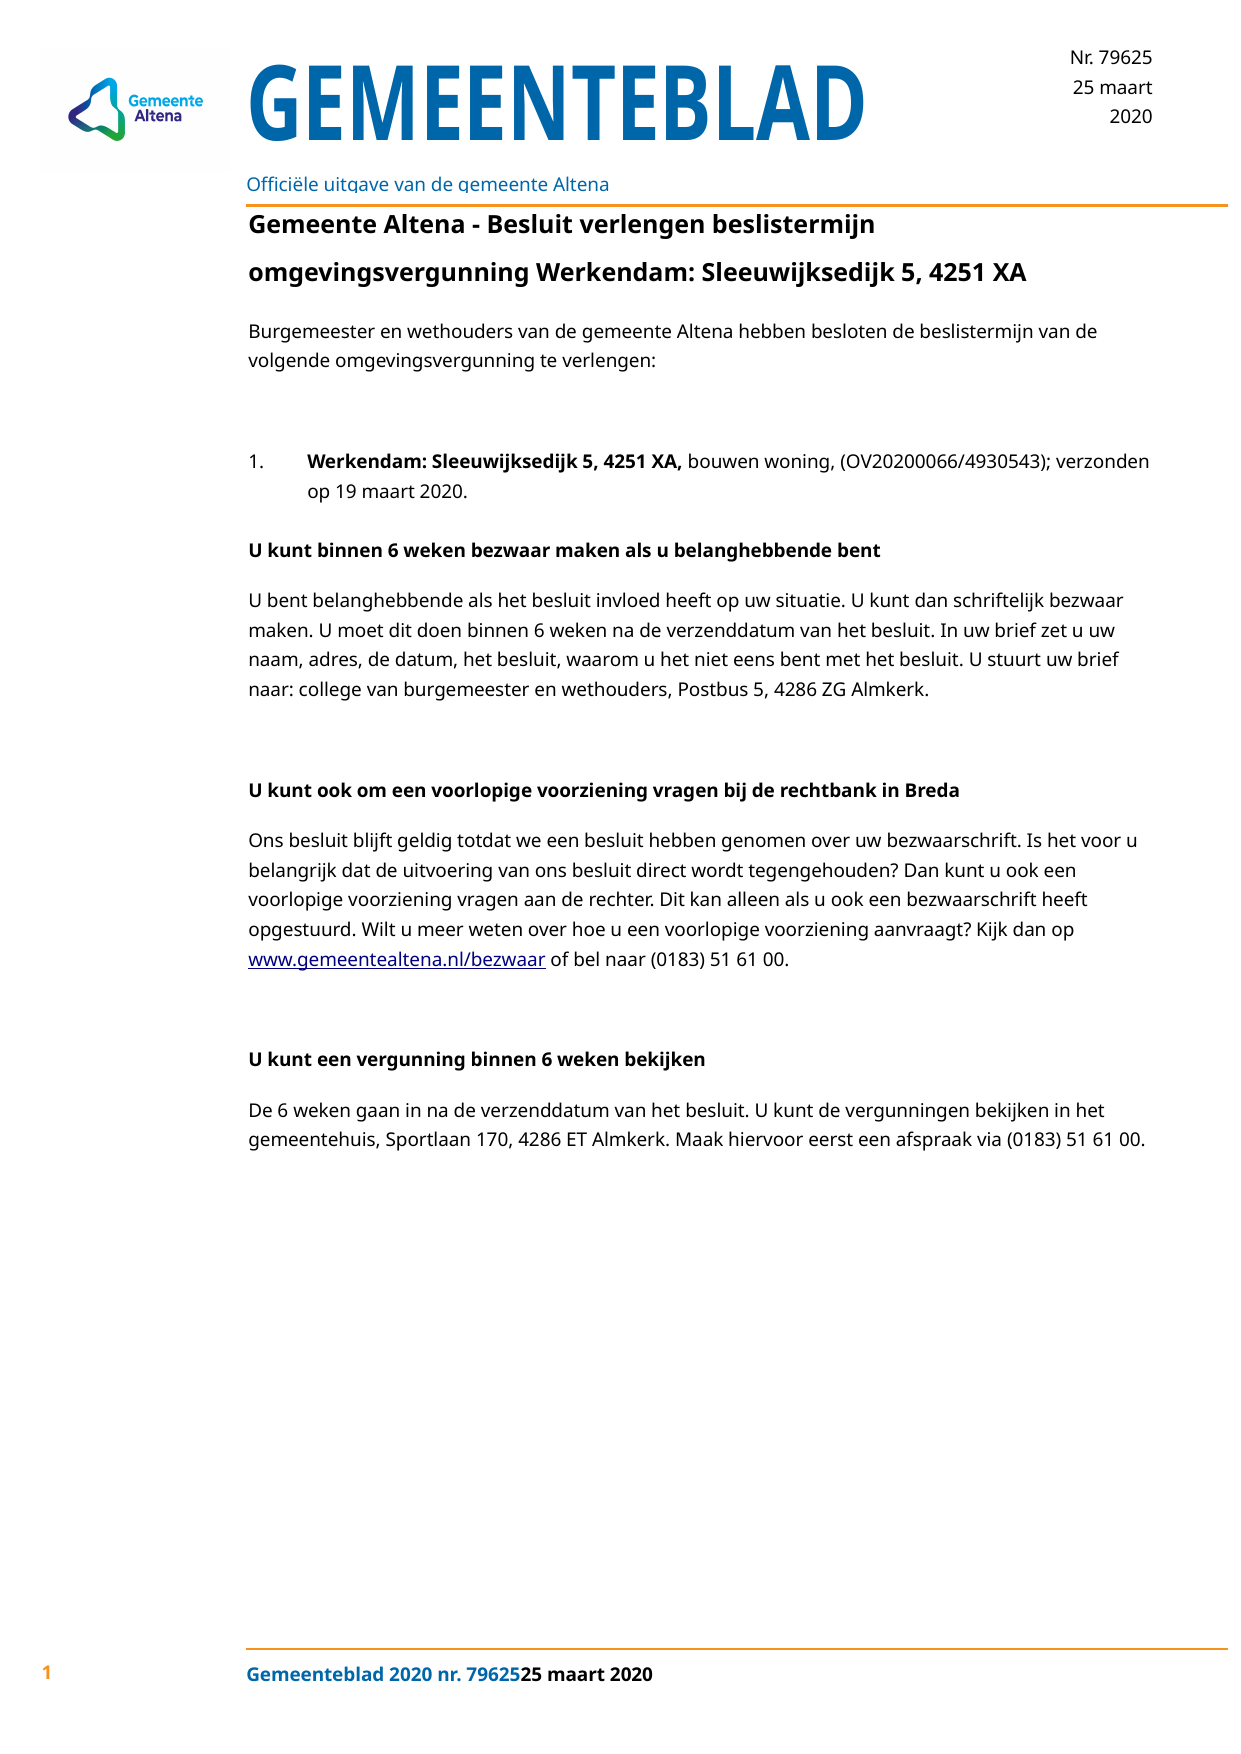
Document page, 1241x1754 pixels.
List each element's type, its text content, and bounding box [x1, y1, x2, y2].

text U kunt binnen 6 weken bezwaar maken als u belanghebbende bent [248, 537, 1152, 563]
picture [41, 47, 231, 172]
text U kunt een vergunning binnen 6 weken bekijken [248, 1047, 1152, 1072]
text De 6 weken gaan in na de verzenddatum van het besluit. U kunt de vergunningen bekijken in het gemeentehuis, Sportlaan 170, 4286 ET Almkerk. Maak hiervoor eerst een afspraak via (0183) 51 61 00. [248, 1097, 1152, 1152]
text Ons besluit blijft geldig totdat we een besluit hebben genomen over uw bezwaarschrift. Is het voor u belangrijk dat de uitvoering van ons besluit direct wordt tegengehouden? Dan kunt u ook een voorlopige voorziening vragen aan de rechter. Dit kan alleen als u ook een bezwaarschrift heeft opgestuurd. Wilt u meer weten over hoe u een voorlopige voorziening aanvraagt? Kijk dan op www.gemeentealtena.nl/bezwaar of bel naar (0183) 51 61 00. [248, 827, 1152, 972]
list Werkendam: Sleeuwijksedijk 5, 4251 XA, bouwen woning, (OV20200066/4930543); verzonden op 19 maart 2020. [248, 448, 1152, 504]
text Burgemeester en wethouders van de gemeente Altena hebben besloten de beslistermijn van de volgende omgevingsvergunning te verlengen: [248, 318, 1152, 373]
text U kunt ook om een voorlopige voorziening vragen bij de rechtbank in Breda [248, 777, 1152, 803]
text U bent belanghebbende als het besluit invloed heeft op uw situatie. U kunt dan schriftelijk bezwaar maken. U moet dit doen binnen 6 weken na de verzenddatum van het besluit. In uw brief zet u uw naam, adres, de datum, het besluit, waarom u het niet eens bent met het besluit. U stuurt uw brief naar: college van burgemeester en wethouders, Postbus 5, 4286 ZG Almkerk. [248, 587, 1152, 702]
text Gemeente Altena - Besluit verlengen beslistermijn omgevingsvergunning Werkendam: Sleeuwijksedijk 5, 4251 XA [248, 207, 1152, 288]
